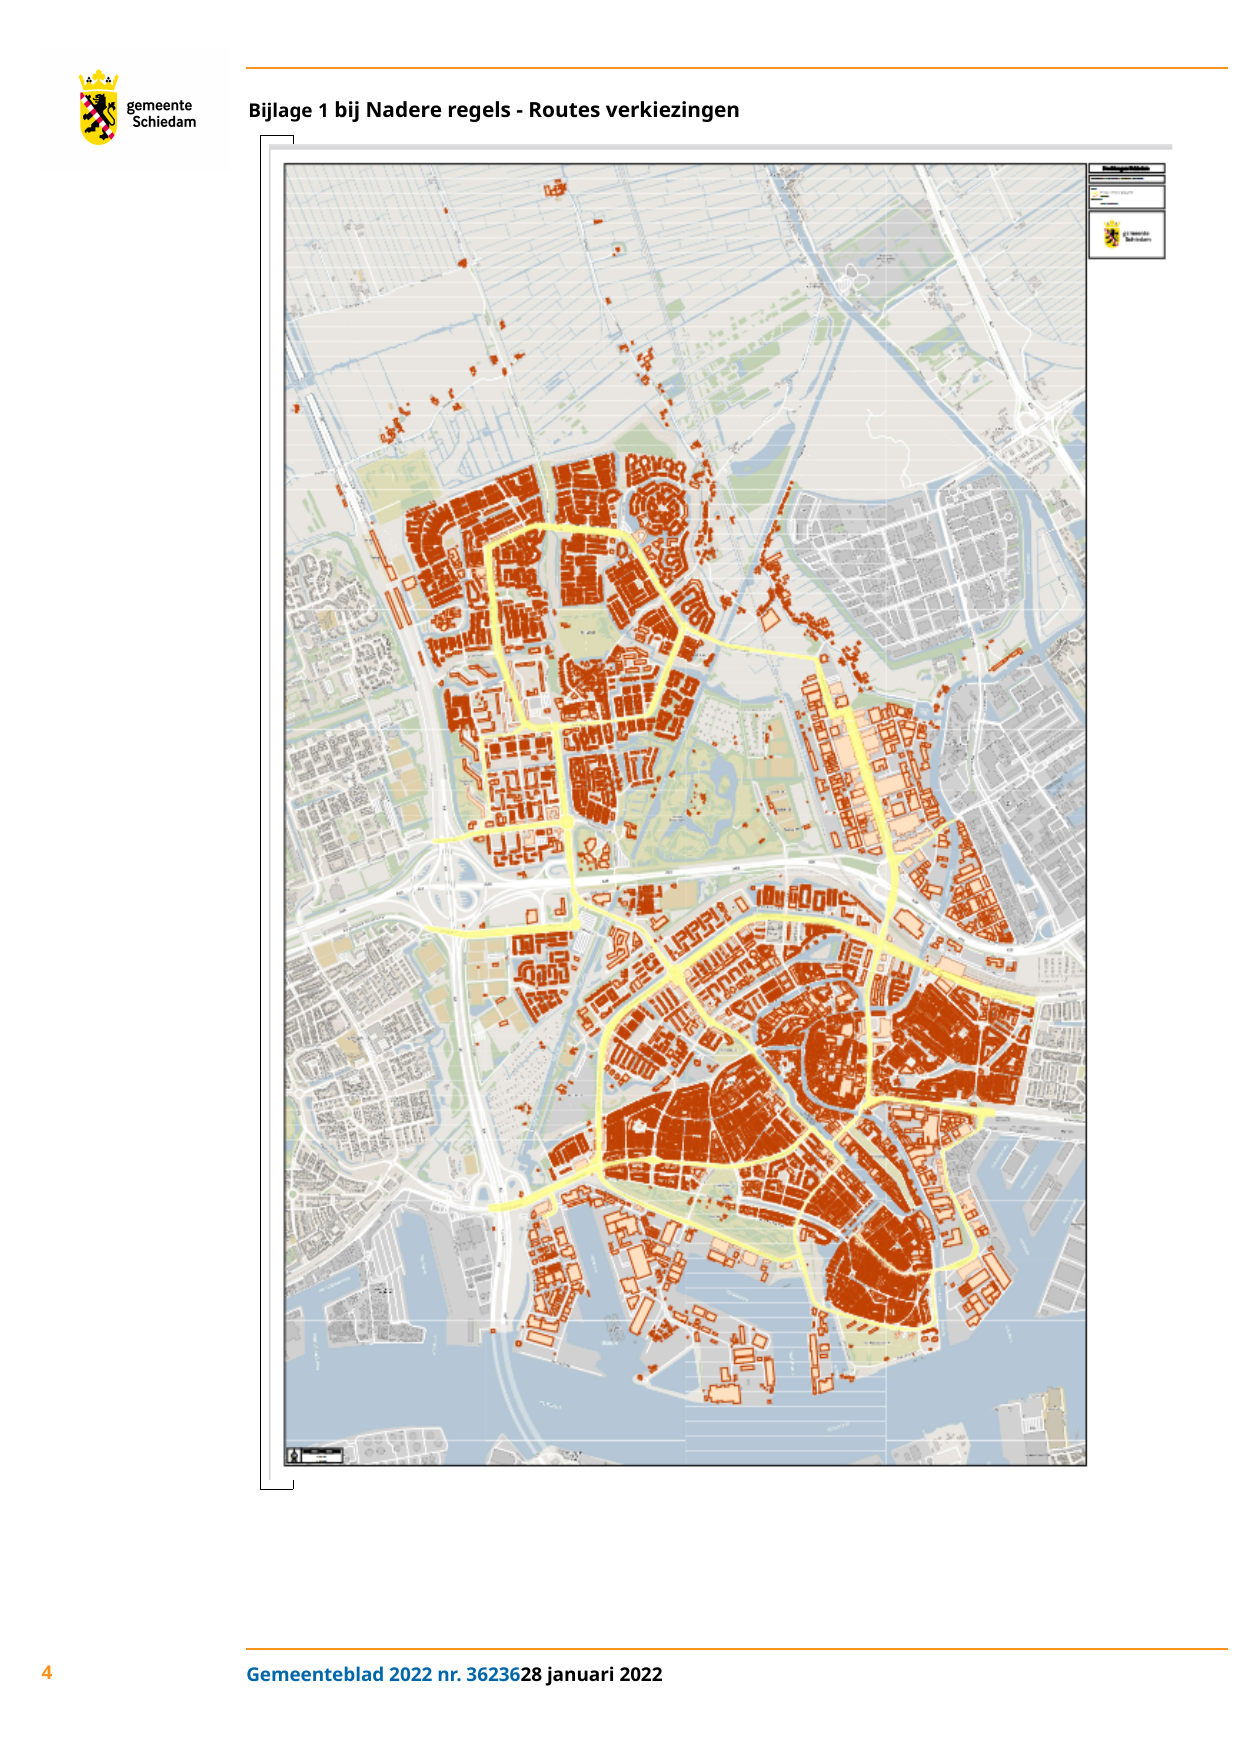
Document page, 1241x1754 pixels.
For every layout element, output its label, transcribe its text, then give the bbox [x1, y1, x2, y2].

picture [41, 47, 231, 172]
text Bijlage 1 bij Nadere regels - Routes verkiezingen [248, 95, 1152, 123]
picture [268, 144, 1173, 1480]
